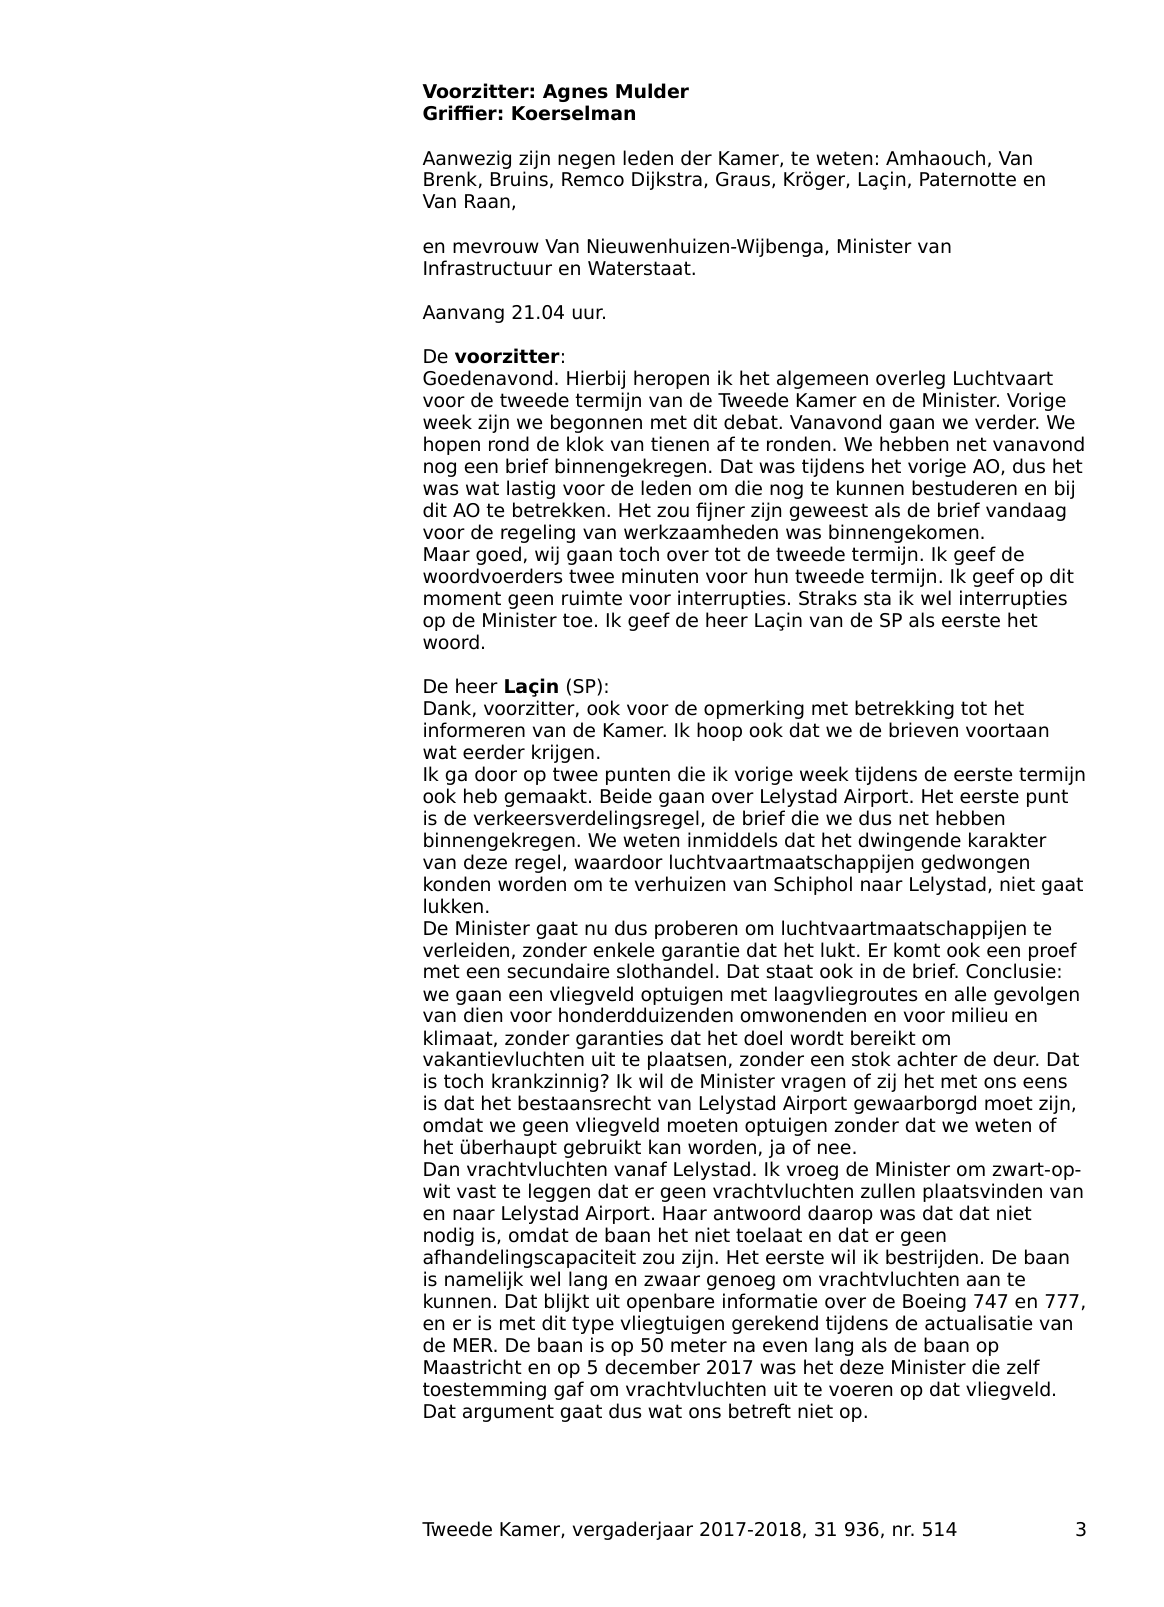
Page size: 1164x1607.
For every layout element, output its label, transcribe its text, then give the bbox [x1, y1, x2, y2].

text Aanvang 21.04 uur. [422, 302, 1087, 324]
text Dan vrachtvluchten vanaf Lelystad. Ik vroeg de Minister om zwart-op-wit vast te leggen dat er geen vrachtvluchten zullen plaatsvinden van en naar Lelystad Airport. Haar antwoord daarop was dat dat niet nodig is, omdat de baan het niet toelaat en dat er geen afhandelingscapaciteit zou zijn. Het eerste wil ik bestrijden. De baan is namelijk wel lang en zwaar genoeg om vrachtvluchten aan te kunnen. Dat blijkt uit openbare informatie over de Boeing 747 en 777, en er is met dit type vliegtuigen gerekend tijdens de actualisatie van de MER. De baan is op 50 meter na even lang als de baan op Maastricht en op 5 december 2017 was het deze Minister die zelf toestemming gaf om vrachtvluchten uit te voeren op dat vliegveld. Dat argument gaat dus wat ons betreft niet op. [422, 1159, 1087, 1423]
text Voorzitter: Agnes Mulder [422, 81, 1087, 103]
text Dank, voorzitter, ook voor de opmerking met betrekking tot het informeren van de Kamer. Ik hoop ook dat we de brieven voortaan wat eerder krijgen. [422, 698, 1087, 764]
text en mevrouw Van Nieuwenhuizen-Wijbenga, Minister van Infrastructuur en Waterstaat. [422, 236, 1087, 279]
text Ik ga door op twee punten die ik vorige week tijdens de eerste termijn ook heb gemaakt. Beide gaan over Lelystad Airport. Het eerste punt is de verkeersverdelingsregel, de brief die we dus net hebben binnengekregen. We weten inmiddels dat het dwingende karakter van deze regel, waardoor luchtvaartmaatschappijen gedwongen konden worden om te verhuizen van Schiphol naar Lelystad, niet gaat lukken. [422, 764, 1087, 917]
text Griffier: Koerselman [422, 103, 1087, 125]
text De voorzitter: [422, 346, 1087, 368]
text De heer Laçin (SP): [422, 676, 1087, 698]
text De Minister gaat nu dus proberen om luchtvaartmaatschappijen te verleiden, zonder enkele garantie dat het lukt. Er komt ook een proef met een secundaire slothandel. Dat staat ook in de brief. Conclusie: we gaan een vliegveld optuigen met laagvliegroutes en alle gevolgen van dien voor honderdduizenden omwonenden en voor milieu en klimaat, zonder garanties dat het doel wordt bereikt om vakantievluchten uit te plaatsen, zonder een stok achter de deur. Dat is toch krankzinnig? Ik wil de Minister vragen of zij het met ons eens is dat het bestaansrecht van Lelystad Airport gewaarborgd moet zijn, omdat we geen vliegveld moeten optuigen zonder dat we weten of het überhaupt gebruikt kan worden, ja of nee. [422, 917, 1087, 1159]
text Aanwezig zijn negen leden der Kamer, te weten: Amhaouch, Van Brenk, Bruins, Remco Dijkstra, Graus, Kröger, Laçin, Paternotte en Van Raan, [422, 147, 1087, 213]
text Goedenavond. Hierbij heropen ik het algemeen overleg Luchtvaart voor de tweede termijn van de Tweede Kamer en de Minister. Vorige week zijn we begonnen met dit debat. Vanavond gaan we verder. We hopen rond de klok van tienen af te ronden. We hebben net vanavond nog een brief binnengekregen. Dat was tijdens het vorige AO, dus het was wat lastig voor de leden om die nog te kunnen bestuderen en bij dit AO te betrekken. Het zou fijner zijn geweest als de brief vandaag voor de regeling van werkzaamheden was binnengekomen. [422, 368, 1087, 544]
text Maar goed, wij gaan toch over tot de tweede termijn. Ik geef de woordvoerders twee minuten voor hun tweede termijn. Ik geef op dit moment geen ruimte voor interrupties. Straks sta ik wel interrupties op de Minister toe. Ik geef de heer Laçin van de SP als eerste het woord. [422, 544, 1087, 653]
